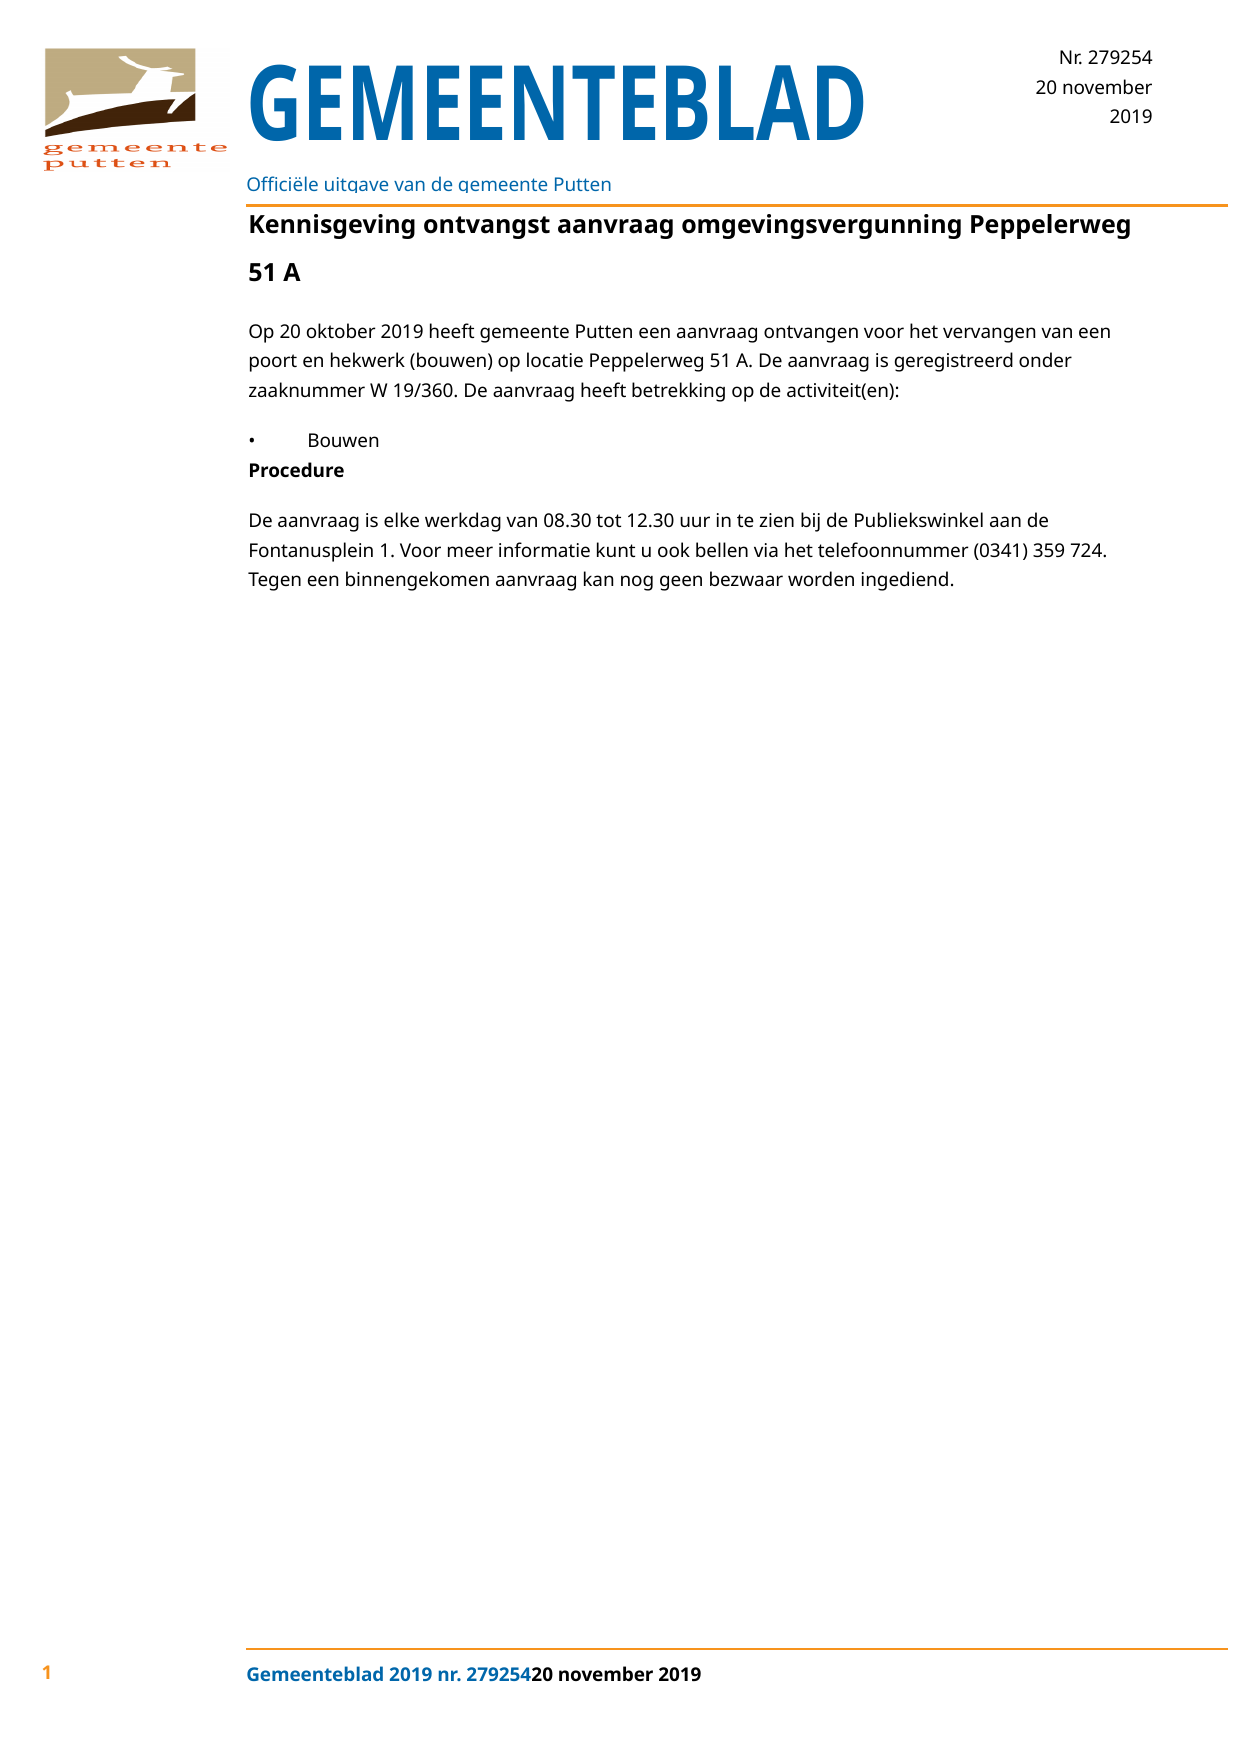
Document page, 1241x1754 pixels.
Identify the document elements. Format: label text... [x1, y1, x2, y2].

text Procedure [248, 457, 1152, 483]
text De aanvraag is elke werkdag van 08.30 tot 12.30 uur in te zien bij de Publiekswinkel aan de Fontanusplein 1. Voor meer informatie kunt u ook bellen via het telefoonnummer (0341) 359 724. Tegen een binnengekomen aanvraag kan nog geen bezwaar worden ingediend. [248, 507, 1152, 592]
text Op 20 oktober 2019 heeft gemeente Putten een aanvraag ontvangen voor het vervangen van een poort en hekwerk (bouwen) op locatie Peppelerweg 51 A. De aanvraag is geregistreerd onder zaaknummer W 19/360. De aanvraag heeft betrekking op de activiteit(en): [248, 318, 1152, 403]
picture [41, 47, 231, 172]
text Kennisgeving ontvangst aanvraag omgevingsvergunning Peppelerweg 51 A [248, 207, 1152, 288]
list Bouwen [248, 427, 1152, 453]
